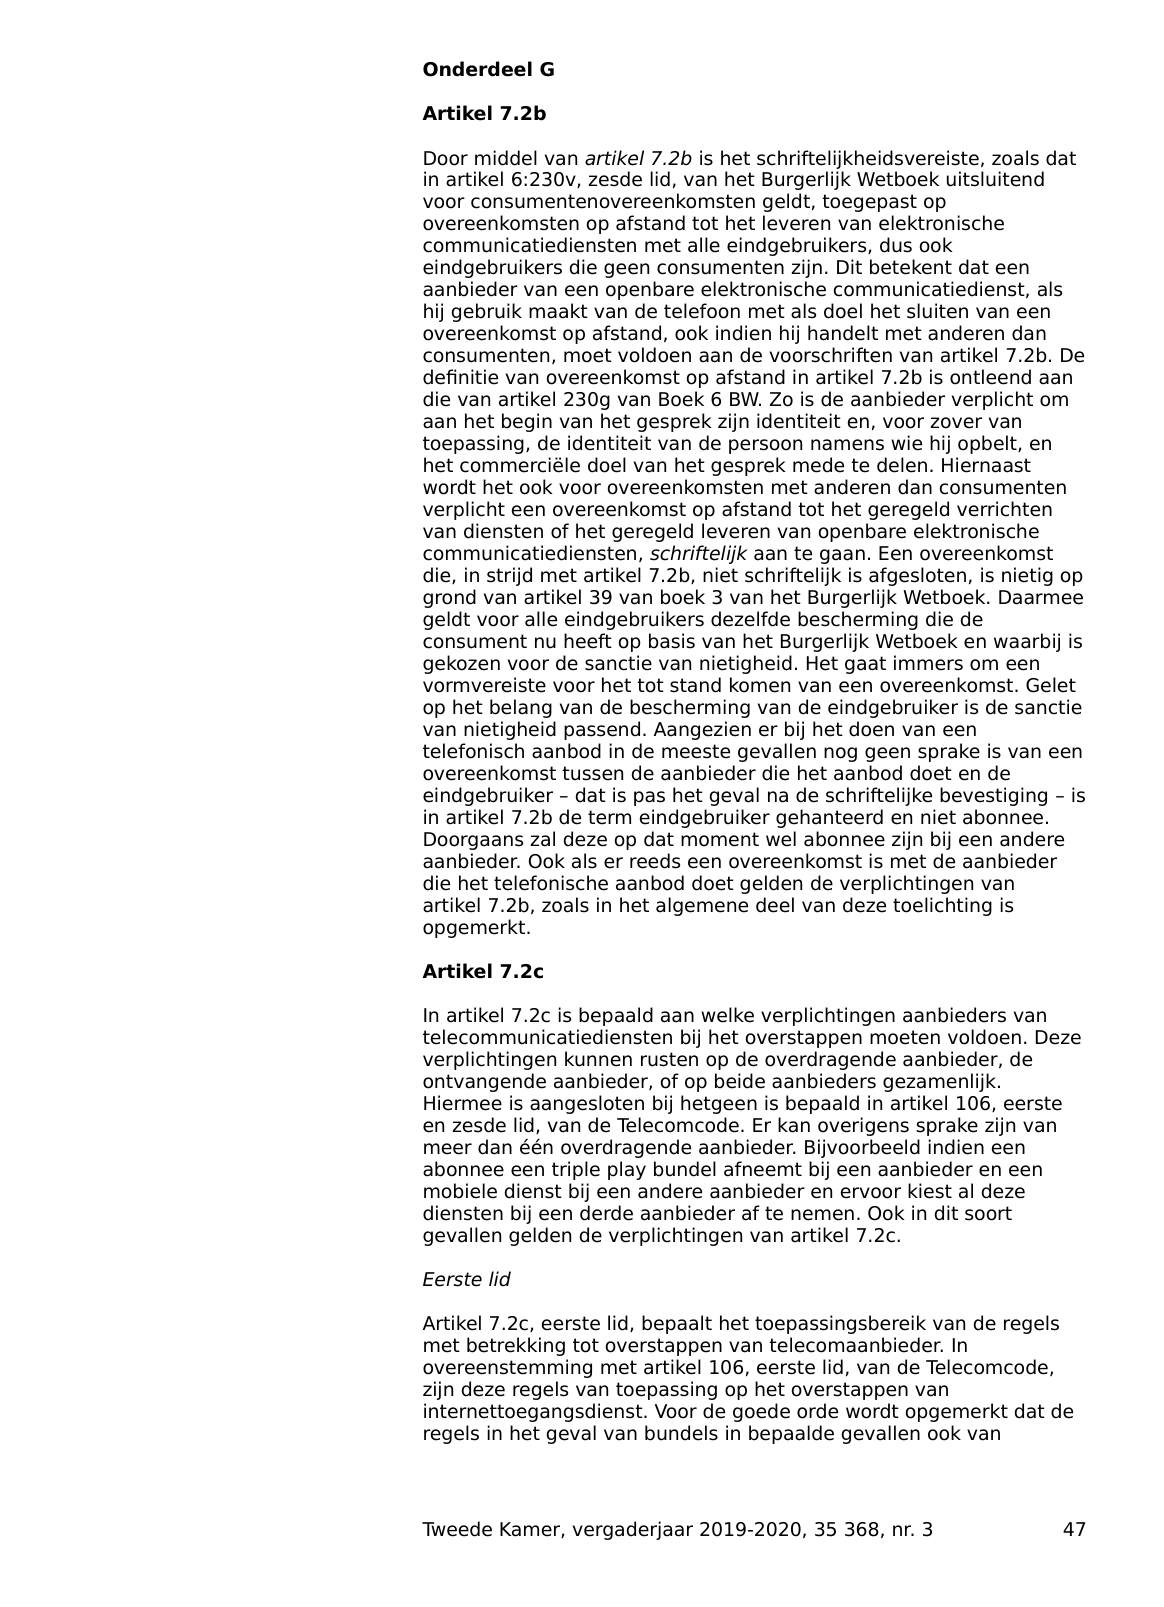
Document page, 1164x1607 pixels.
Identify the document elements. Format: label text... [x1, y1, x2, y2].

text Artikel 7.2c, eerste lid, bepaalt het toepassingsbereik van de regels met betrekking tot overstappen van telecomaanbieder. In overeenstemming met artikel 106, eerste lid, van de Telecomcode, zijn deze regels van toepassing op het overstappen van internettoegangsdienst. Voor de goede orde wordt opgemerkt dat de regels in het geval van bundels in bepaalde gevallen ook van [422, 1313, 1087, 1445]
subtitle Artikel 7.2c [422, 961, 1087, 983]
text Door middel van artikel 7.2b is het schriftelijkheidsvereiste, zoals dat in artikel 6:230v, zesde lid, van het Burgerlijk Wetboek uitsluitend voor consumentenovereenkomsten geldt, toegepast op overeenkomsten op afstand tot het leveren van elektronische communicatiediensten met alle eindgebruikers, dus ook eindgebruikers die geen consumenten zijn. Dit betekent dat een aanbieder van een openbare elektronische communicatiedienst, als hij gebruik maakt van de telefoon met als doel het sluiten van een overeenkomst op afstand, ook indien hij handelt met anderen dan consumenten, moet voldoen aan de voorschriften van artikel 7.2b. De definitie van overeenkomst op afstand in artikel 7.2b is ontleend aan die van artikel 230g van Boek 6 BW. Zo is de aanbieder verplicht om aan het begin van het gesprek zijn identiteit en, voor zover van toepassing, de identiteit van de persoon namens wie hij opbelt, en het commerciële doel van het gesprek mede te delen. Hiernaast wordt het ook voor overeenkomsten met anderen dan consumenten verplicht een overeenkomst op afstand tot het geregeld verrichten van diensten of het geregeld leveren van openbare elektronische communicatiediensten, schriftelijk aan te gaan. Een overeenkomst die, in strijd met artikel 7.2b, niet schriftelijk is afgesloten, is nietig op grond van artikel 39 van boek 3 van het Burgerlijk Wetboek. Daarmee geldt voor alle eindgebruikers dezelfde bescherming die de consument nu heeft op basis van het Burgerlijk Wetboek en waarbij is gekozen voor de sanctie van nietigheid. Het gaat immers om een vormvereiste voor het tot stand komen van een overeenkomst. Gelet op het belang van de bescherming van de eindgebruiker is de sanctie van nietigheid passend. Aangezien er bij het doen van een telefonisch aanbod in de meeste gevallen nog geen sprake is van een overeenkomst tussen de aanbieder die het aanbod doet en de eindgebruiker – dat is pas het geval na de schriftelijke bevestiging – is in artikel 7.2b de term eindgebruiker gehanteerd en niet abonnee. Doorgaans zal deze op dat moment wel abonnee zijn bij een andere aanbieder. Ook als er reeds een overeenkomst is met de aanbieder die het telefonische aanbod doet gelden de verplichtingen van artikel 7.2b, zoals in het algemene deel van deze toelichting is opgemerkt. [422, 147, 1087, 939]
text In artikel 7.2c is bepaald aan welke verplichtingen aanbieders van telecommunicatiediensten bij het overstappen moeten voldoen. Deze verplichtingen kunnen rusten op de overdragende aanbieder, de ontvangende aanbieder, of op beide aanbieders gezamenlijk. Hiermee is aangesloten bij hetgeen is bepaald in artikel 106, eerste en zesde lid, van de Telecomcode. Er kan overigens sprake zijn van meer dan één overdragende aanbieder. Bijvoorbeeld indien een abonnee een triple play bundel afneemt bij een aanbieder en een mobiele dienst bij een andere aanbieder en ervoor kiest al deze diensten bij een derde aanbieder af te nemen. Ook in dit soort gevallen gelden de verplichtingen van artikel 7.2c. [422, 1005, 1087, 1247]
subtitle Artikel 7.2b [422, 103, 1087, 125]
subtitle Onderdeel G [422, 59, 1087, 81]
subtitle Eerste lid [422, 1269, 1087, 1291]
